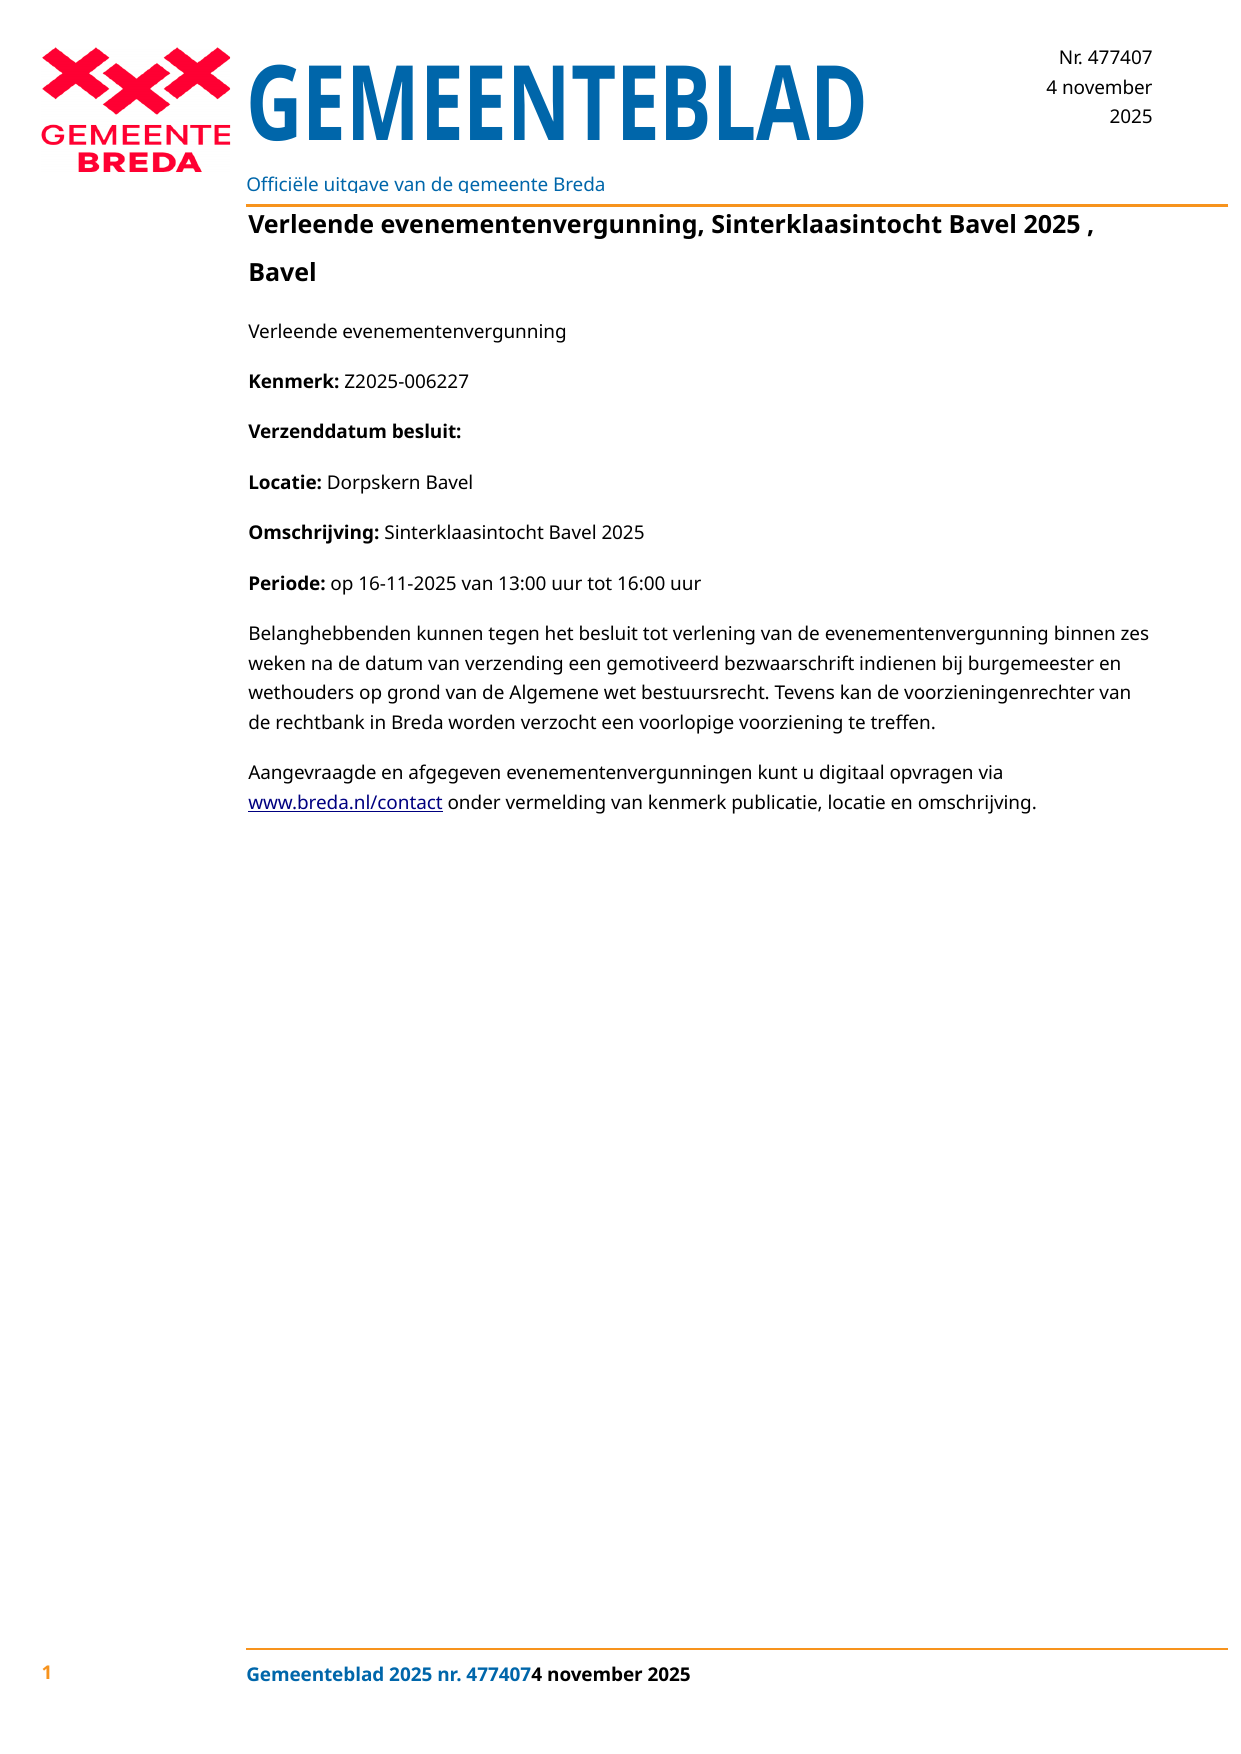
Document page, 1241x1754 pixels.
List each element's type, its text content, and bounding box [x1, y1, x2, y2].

picture [41, 47, 231, 172]
text Aangevraagde en afgegeven evenementenvergunningen kunt u digitaal opvragen via www.breda.nl/contact onder vermelding van kenmerk publicatie, locatie en omschrijving. [248, 759, 1152, 815]
text Locatie: Dorpskern Bavel [248, 469, 1152, 495]
text Verzenddatum besluit: [248, 419, 1152, 444]
text Verleende evenementenvergunning, Sinterklaasintocht Bavel 2025 , Bavel [248, 207, 1152, 288]
text Kenmerk: Z2025-006227 [248, 368, 1152, 394]
text Periode: op 16-11-2025 van 13:00 uur tot 16:00 uur [248, 570, 1152, 596]
text Omschrijving: Sinterklaasintocht Bavel 2025 [248, 519, 1152, 545]
text Verleende evenementenvergunning [248, 318, 1152, 344]
text Belanghebbenden kunnen tegen het besluit tot verlening van de evenementenvergunning binnen zes weken na de datum van verzending een gemotiveerd bezwaarschrift indienen bij burgemeester en wethouders op grond van de Algemene wet bestuursrecht. Tevens kan de voorzieningenrechter van de rechtbank in Breda worden verzocht een voorlopige voorziening te treffen. [248, 620, 1152, 735]
